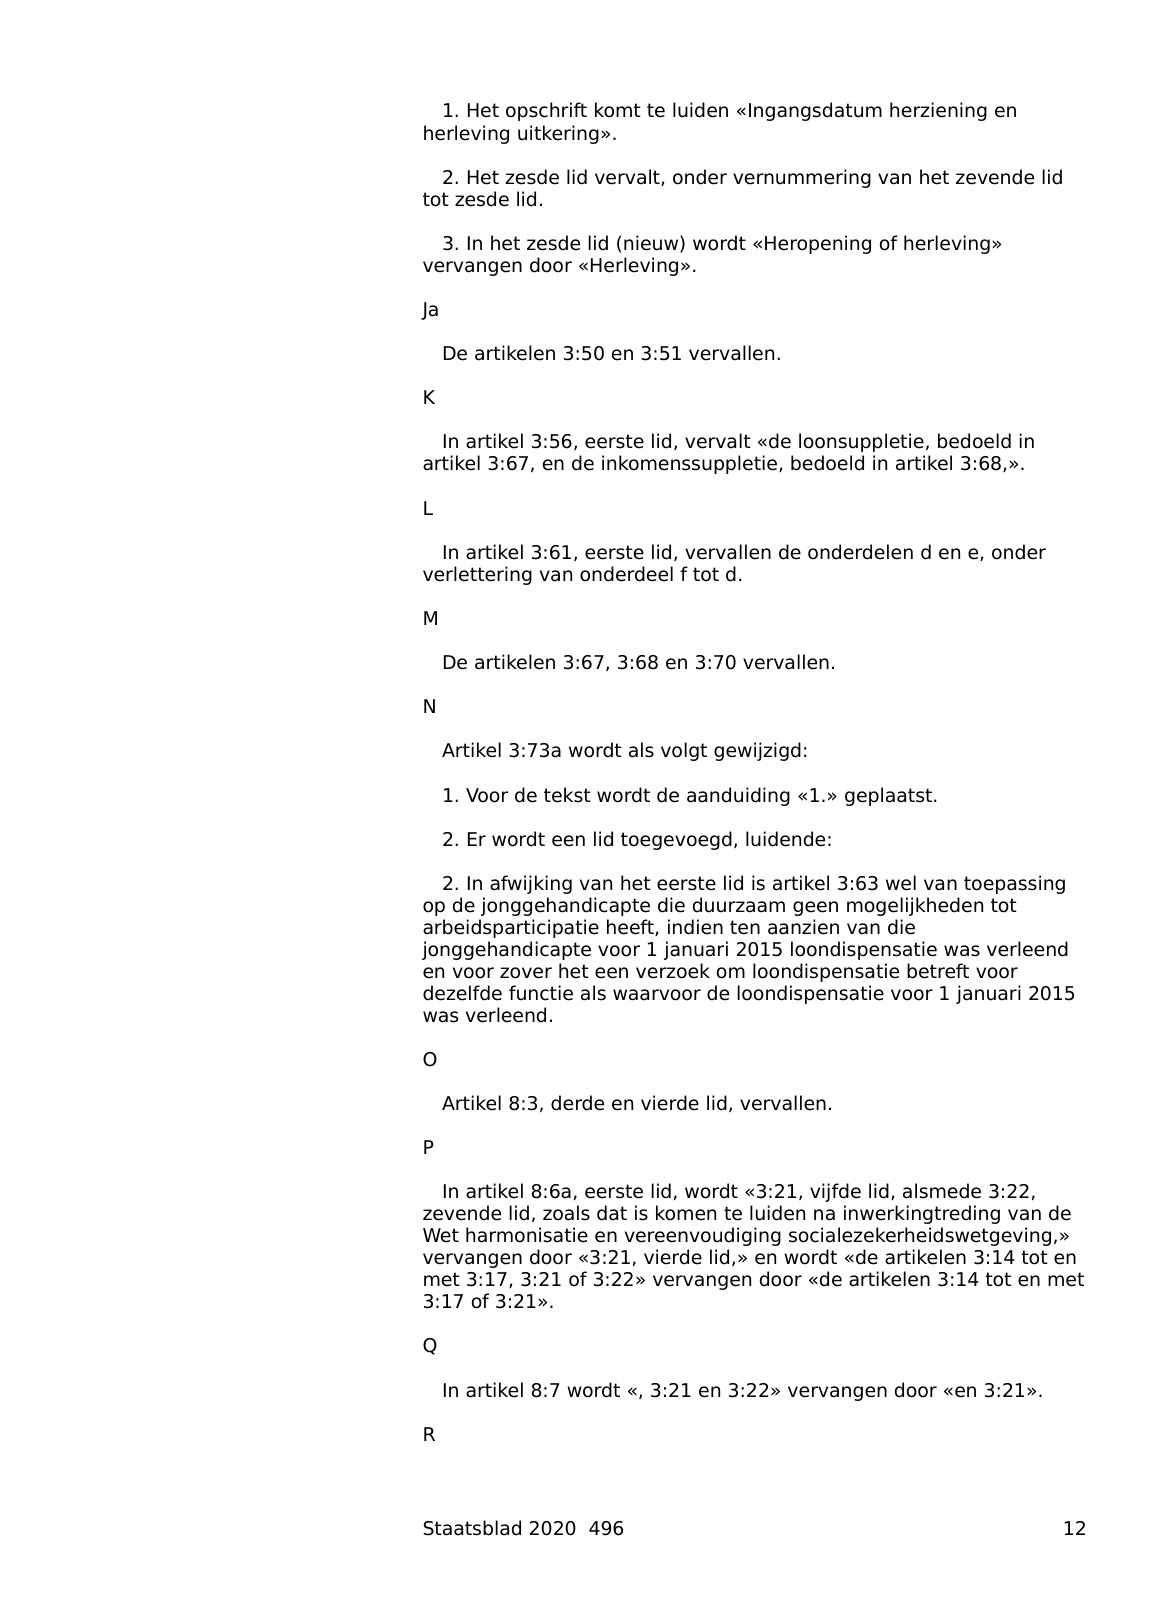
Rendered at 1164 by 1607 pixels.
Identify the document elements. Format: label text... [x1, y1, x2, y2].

text In artikel 3:56, eerste lid, vervalt «de loonsuppletie, bedoeld in artikel 3:67, en de inkomenssuppletie, bedoeld in artikel 3:68,». [422, 431, 1087, 475]
text R [422, 1424, 1087, 1446]
text In artikel 8:6a, eerste lid, wordt «3:21, vijfde lid, alsmede 3:22, zevende lid, zoals dat is komen te luiden na inwerkingtreding van de Wet harmonisatie en vereenvoudiging socialezekerheidswetgeving,» vervangen door «3:21, vierde lid,» en wordt «de artikelen 3:14 tot en met 3:17, 3:21 of 3:22» vervangen door «de artikelen 3:14 tot en met 3:17 of 3:21». [422, 1181, 1087, 1313]
text De artikelen 3:50 en 3:51 vervallen. [422, 343, 1087, 365]
text 2. Het zesde lid vervalt, onder vernummering van het zevende lid tot zesde lid. [422, 167, 1087, 211]
text P [422, 1137, 1087, 1159]
text De artikelen 3:67, 3:68 en 3:70 vervallen. [422, 652, 1087, 674]
text M [422, 608, 1087, 630]
text 2. In afwijking van het eerste lid is artikel 3:63 wel van toepassing op de jonggehandicapte die duurzaam geen mogelijkheden tot arbeidsparticipatie heeft, indien ten aanzien van die jonggehandicapte voor 1 januari 2015 loondispensatie was verleend en voor zover het een verzoek om loondispensatie betreft voor dezelfde functie als waarvoor de loondispensatie voor 1 januari 2015 was verleend. [422, 873, 1087, 1027]
text Artikel 8:3, derde en vierde lid, vervallen. [422, 1093, 1087, 1115]
text In artikel 8:7 wordt «, 3:21 en 3:22» vervangen door «en 3:21». [422, 1379, 1087, 1402]
text 3. In het zesde lid (nieuw) wordt «Heropening of herleving» vervangen door «Herleving». [422, 233, 1087, 277]
text 2. Er wordt een lid toegevoegd, luidende: [422, 829, 1087, 851]
text 1. Voor de tekst wordt de aanduiding «1.» geplaatst. [422, 784, 1087, 806]
text N [422, 696, 1087, 718]
text 1. Het opschrift komt te luiden «Ingangsdatum herziening en herleving uitkering». [422, 100, 1087, 144]
text In artikel 3:61, eerste lid, vervallen de onderdelen d en e, onder verlettering van onderdeel f tot d. [422, 542, 1087, 586]
text Ja [422, 299, 1087, 321]
text Artikel 3:73a wordt als volgt gewijzigd: [422, 740, 1087, 762]
text K [422, 387, 1087, 409]
text Q [422, 1335, 1087, 1357]
text L [422, 497, 1087, 519]
text O [422, 1049, 1087, 1071]
